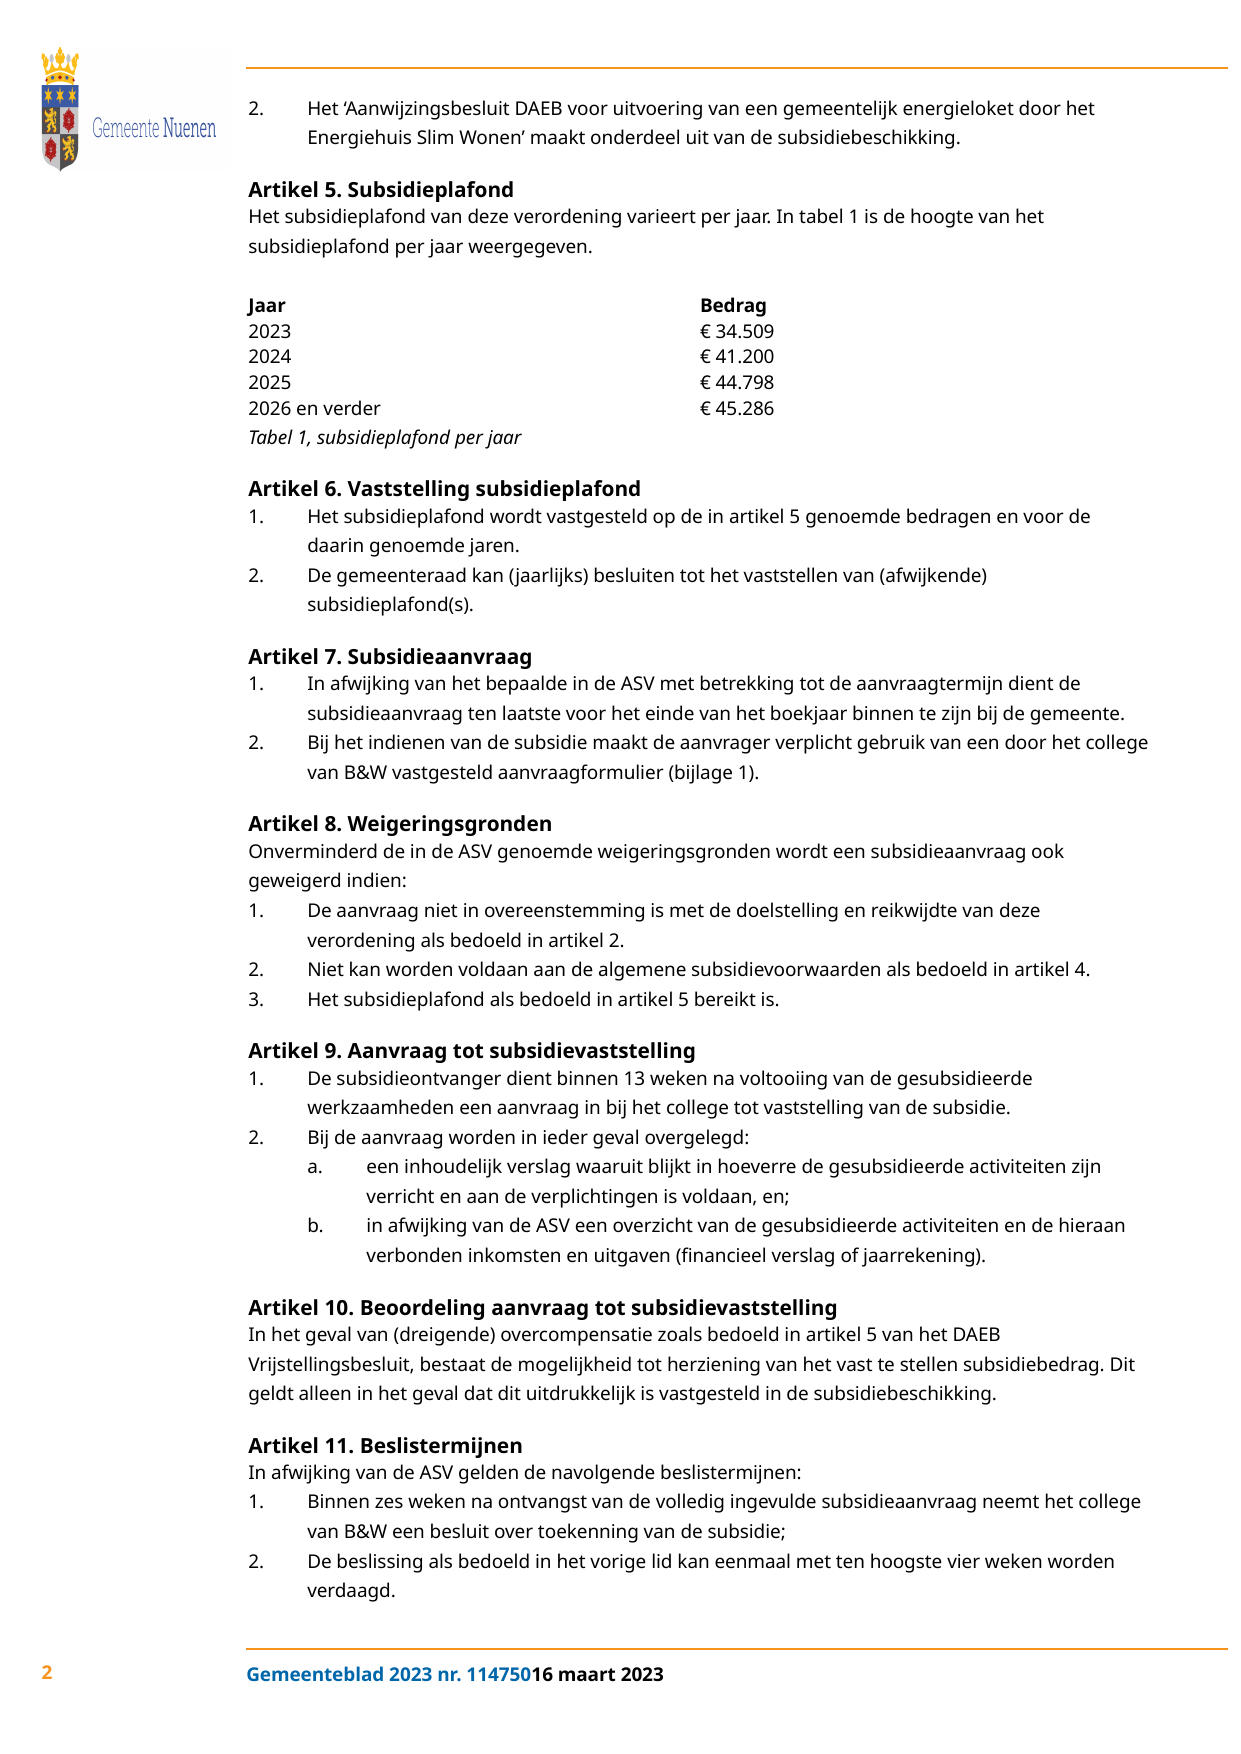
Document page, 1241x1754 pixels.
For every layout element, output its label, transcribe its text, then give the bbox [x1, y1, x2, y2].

list Bij het indienen van de subsidie maakt de aanvrager verplicht gebruik van een door het college van B&W vastgesteld aanvraagformulier (bijlage 1). [248, 729, 1152, 785]
text In het geval van (dreigende) overcompensatie zoals bedoeld in artikel 5 van het DAEB Vrijstellingsbesluit, bestaat de mogelijkheid tot herziening van het vast te stellen subsidiebedrag. Dit geldt alleen in het geval dat dit uitdrukkelijk is vastgesteld in de subsidiebeschikking. [248, 1321, 1152, 1406]
list Bij de aanvraag worden in ieder geval overgelegd: [248, 1124, 1152, 1150]
text Artikel 6. Vaststelling subsidieplafond [248, 474, 1152, 503]
text Tabel 1, subsidieplafond per jaar [248, 424, 1152, 450]
list in afwijking van de ASV een overzicht van de gesubsidieerde activiteiten en de hieraan verbonden inkomsten en uitgaven (financieel verslag of jaarrekening). [307, 1213, 1152, 1268]
list De aanvraag niet in overeenstemming is met de doelstelling en reikwijdte van deze verordening als bedoeld in artikel 2. [248, 897, 1152, 952]
list een inhoudelijk verslag waaruit blijkt in hoeverre de gesubsidieerde activiteiten zijn verricht en aan de verplichtingen is voldaan, en; [307, 1153, 1152, 1209]
text Artikel 9. Aanvraag tot subsidievaststelling [248, 1036, 1152, 1065]
text In afwijking van de ASV gelden de navolgende beslistermijnen: [248, 1459, 1152, 1485]
picture [41, 47, 231, 172]
table_cell 2024 [248, 344, 700, 369]
list De gemeenteraad kan (jaarlijks) besluiten tot het vaststellen van (afwijkende) subsidieplafond(s). [248, 562, 1152, 617]
list In afwijking van het bepaalde in de ASV met betrekking tot de aanvraagtermijn dient de subsidieaanvraag ten laatste voor het einde van het boekjaar binnen te zijn bij de gemeente. [248, 670, 1152, 726]
text Het subsidieplafond van deze verordening varieert per jaar. In tabel 1 is de hoogte van het subsidieplafond per jaar weergegeven. [248, 203, 1152, 258]
text Onverminderd de in de ASV genoemde weigeringsgronden wordt een subsidieaanvraag ook geweigerd indien: [248, 838, 1152, 893]
table_header Bedrag [700, 292, 1152, 318]
table_header Jaar [248, 292, 700, 318]
text Artikel 5. Subsidieplafond [248, 175, 1152, 203]
list De subsidieontvanger dient binnen 13 weken na voltooiing van de gesubsidieerde werkzaamheden een aanvraag in bij het college tot vaststelling van de subsidie. [248, 1065, 1152, 1120]
table_cell € 44.798 [700, 369, 1152, 395]
table_cell 2023 [248, 318, 700, 343]
table_cell 2026 en verder [248, 395, 700, 421]
table_cell € 34.509 [700, 318, 1152, 343]
table_cell 2025 [248, 369, 700, 395]
table_cell € 45.286 [700, 395, 1152, 421]
list Het subsidieplafond als bedoeld in artikel 5 bereikt is. [248, 986, 1152, 1012]
list Binnen zes weken na ontvangst van de volledig ingevulde subsidieaanvraag neemt het college van B&W een besluit over toekenning van de subsidie; [248, 1489, 1152, 1544]
list Het ‘Aanwijzingsbesluit DAEB voor uitvoering van een gemeentelijk energieloket door het Energiehuis Slim Wonen’ maakt onderdeel uit van de subsidiebeschikking. [248, 95, 1152, 150]
list De beslissing als bedoeld in het vorige lid kan eenmaal met ten hoogste vier weken worden verdaagd. [248, 1548, 1152, 1603]
text Artikel 11. Beslistermijnen [248, 1431, 1152, 1459]
text Artikel 8. Weigeringsgronden [248, 809, 1152, 838]
text Artikel 7. Subsidieaanvraag [248, 642, 1152, 670]
table_cell € 41.200 [700, 344, 1152, 369]
list Het subsidieplafond wordt vastgesteld op de in artikel 5 genoemde bedragen en voor de daarin genoemde jaren. [248, 503, 1152, 558]
text Artikel 10. Beoordeling aanvraag tot subsidievaststelling [248, 1293, 1152, 1321]
list Niet kan worden voldaan aan de algemene subsidievoorwaarden als bedoeld in artikel 4. [248, 956, 1152, 982]
